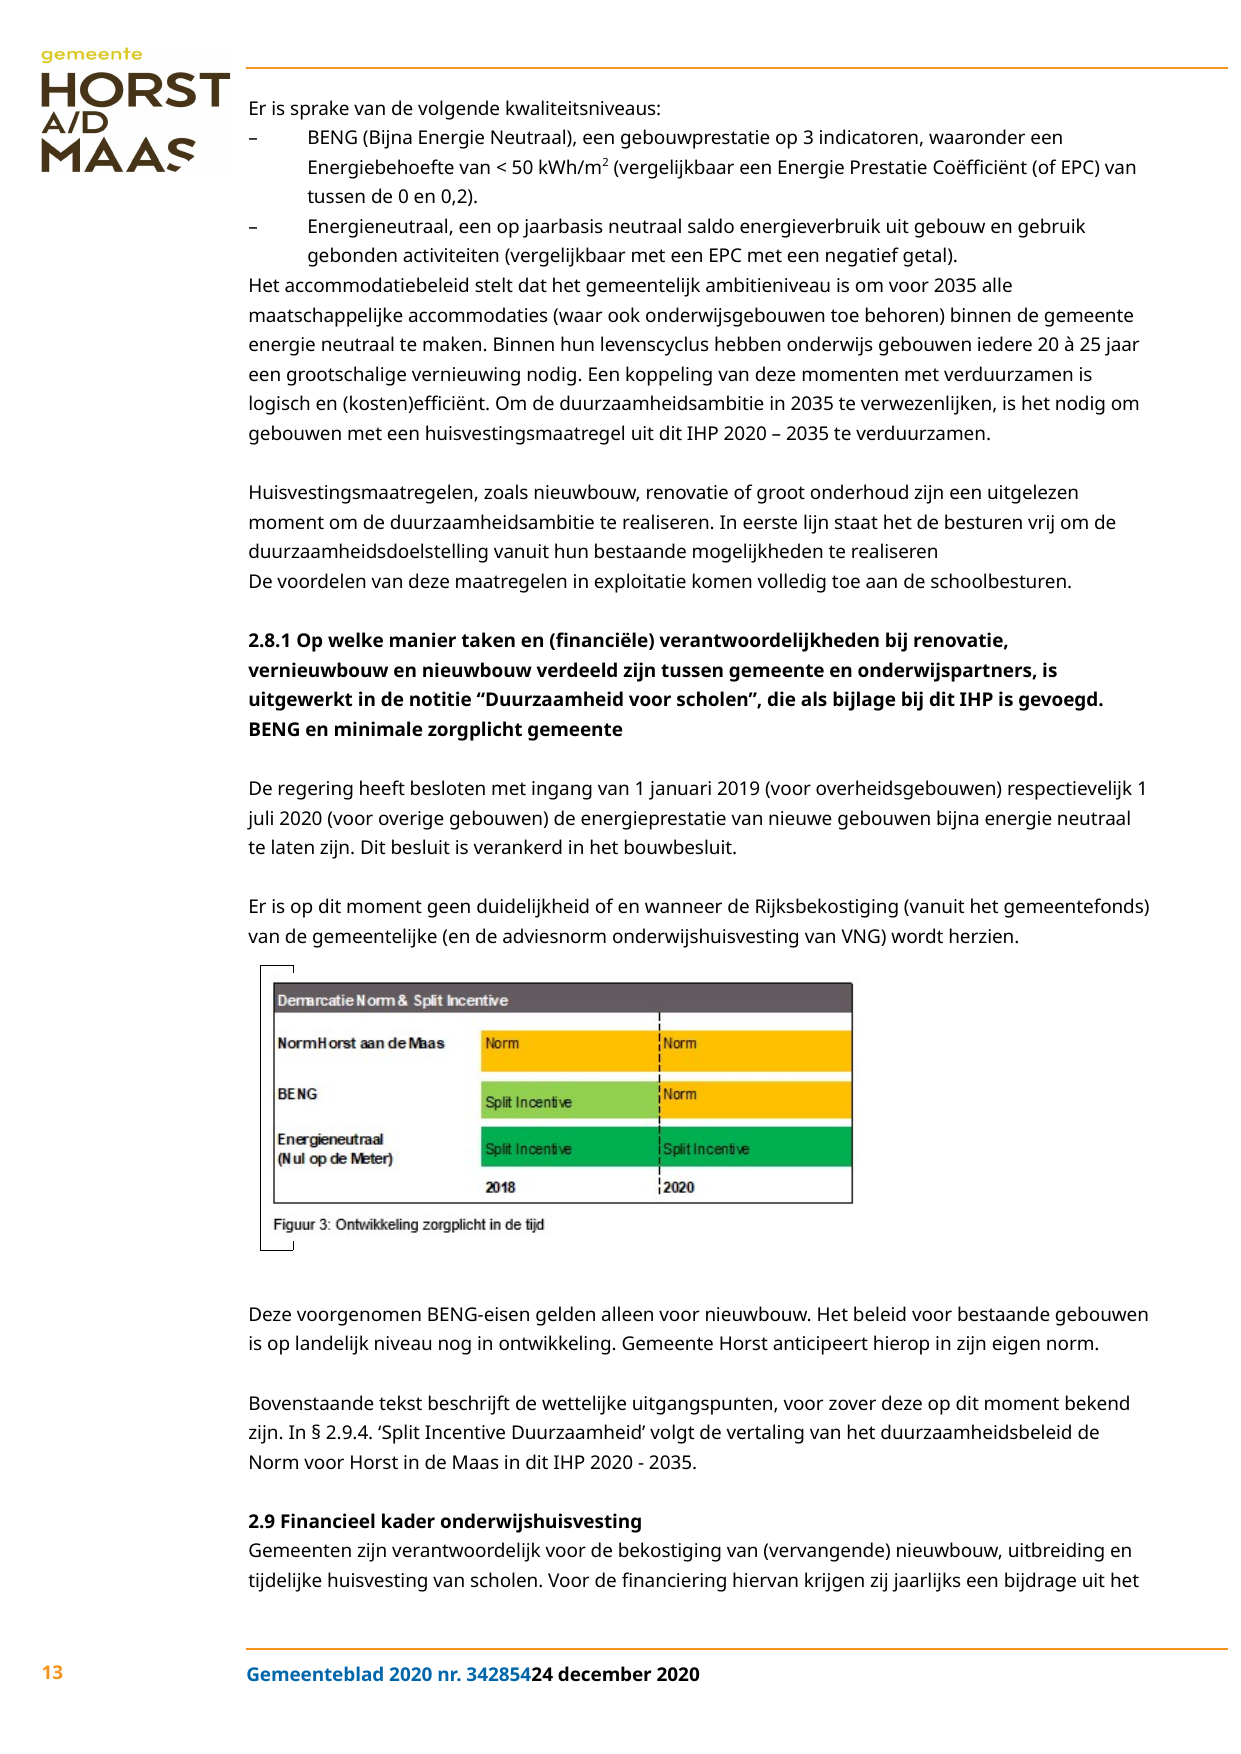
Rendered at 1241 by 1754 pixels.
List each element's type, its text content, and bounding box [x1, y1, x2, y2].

list BENG (Bijna Energie Neutraal), een gebouwprestatie op 3 indicatoren, waaronder een Energiebehoefte van < 50 kWh/m2 (vergelijkbaar een Energie Prestatie Coëfficiënt (of EPC) van tussen de 0 en 0,2). [248, 124, 1152, 209]
text De regering heeft besloten met ingang van 1 januari 2019 (voor overheidsgebouwen) respectievelijk 1 juli 2020 (voor overige gebouwen) de energieprestatie van nieuwe gebouwen bijna energie neutraal te laten zijn. Dit besluit is verankerd in het bouwbesluit. [248, 775, 1152, 860]
text Deze voorgenomen BENG-eisen gelden alleen voor nieuwbouw. Het beleid voor bestaande gebouwen is op landelijk niveau nog in ontwikkeling. Gemeente Horst anticipeert hierop in zijn eigen norm. [248, 1301, 1152, 1356]
text Gemeenten zijn verantwoordelijk voor de bekostiging van (vervangende) nieuwbouw, uitbreiding en tijdelijke huisvesting van scholen. Voor de financiering hiervan krijgen zij jaarlijks een bijdrage uit het [248, 1538, 1152, 1593]
text Er is sprake van de volgende kwaliteitsniveaus: [248, 95, 1152, 121]
picture [41, 47, 231, 172]
text Huisvestingsmaatregelen, zoals nieuwbouw, renovatie of groot onderhoud zijn een uitgelezen moment om de duurzaamheidsambitie te realiseren. In eerste lijn staat het de besturen vrij om de duurzaamheidsdoelstelling vanuit hun bestaande mogelijkheden te realiseren [248, 479, 1152, 564]
text Bovenstaande tekst beschrijft de wettelijke uitgangspunten, voor zover deze op dit moment bekend zijn. In § 2.9.4. ‘Split Incentive Duurzaamheid’ volgt de vertaling van het duurzaamheidsbeleid de Norm voor Horst in de Maas in dit IHP 2020 - 2035. [248, 1390, 1152, 1474]
text De voordelen van deze maatregelen in exploitatie komen volledig toe aan de schoolbesturen. [248, 568, 1152, 594]
text Er is op dit moment geen duidelijkheid of en wanneer de Rijksbekostiging (vanuit het gemeentefonds) van de gemeentelijke (en de adviesnorm onderwijshuisvesting van VNG) wordt herzien. [248, 893, 1152, 949]
picture [268, 973, 860, 1241]
text 2.8.1 Op welke manier taken en (financiële) verantwoordelijkheden bij renovatie, vernieuwbouw en nieuwbouw verdeeld zijn tussen gemeente en onderwijspartners, is uitgewerkt in de notitie “Duurzaamheid voor scholen”, die als bijlage bij dit IHP is gevoegd. BENG en minimale zorgplicht gemeente [248, 627, 1152, 742]
text Het accommodatiebeleid stelt dat het gemeentelijk ambitieniveau is om voor 2035 alle maatschappelijke accommodaties (waar ook onderwijsgebouwen toe behoren) binnen de gemeente energie neutraal te maken. Binnen hun levenscyclus hebben onderwijs gebouwen iedere 20 à 25 jaar een grootschalige vernieuwing nodig. Een koppeling van deze momenten met verduurzamen is logisch en (kosten)efficiënt. Om de duurzaamheidsambitie in 2035 te verwezenlijken, is het nodig om gebouwen met een huisvestingsmaatregel uit dit IHP 2020 – 2035 te verduurzamen. [248, 272, 1152, 446]
text 2.9 Financieel kader onderwijshuisvesting [248, 1508, 1152, 1534]
list Energieneutraal, een op jaarbasis neutraal saldo energieverbruik uit gebouw en gebruik gebonden activiteiten (vergelijkbaar met een EPC met een negatief getal). [248, 213, 1152, 268]
